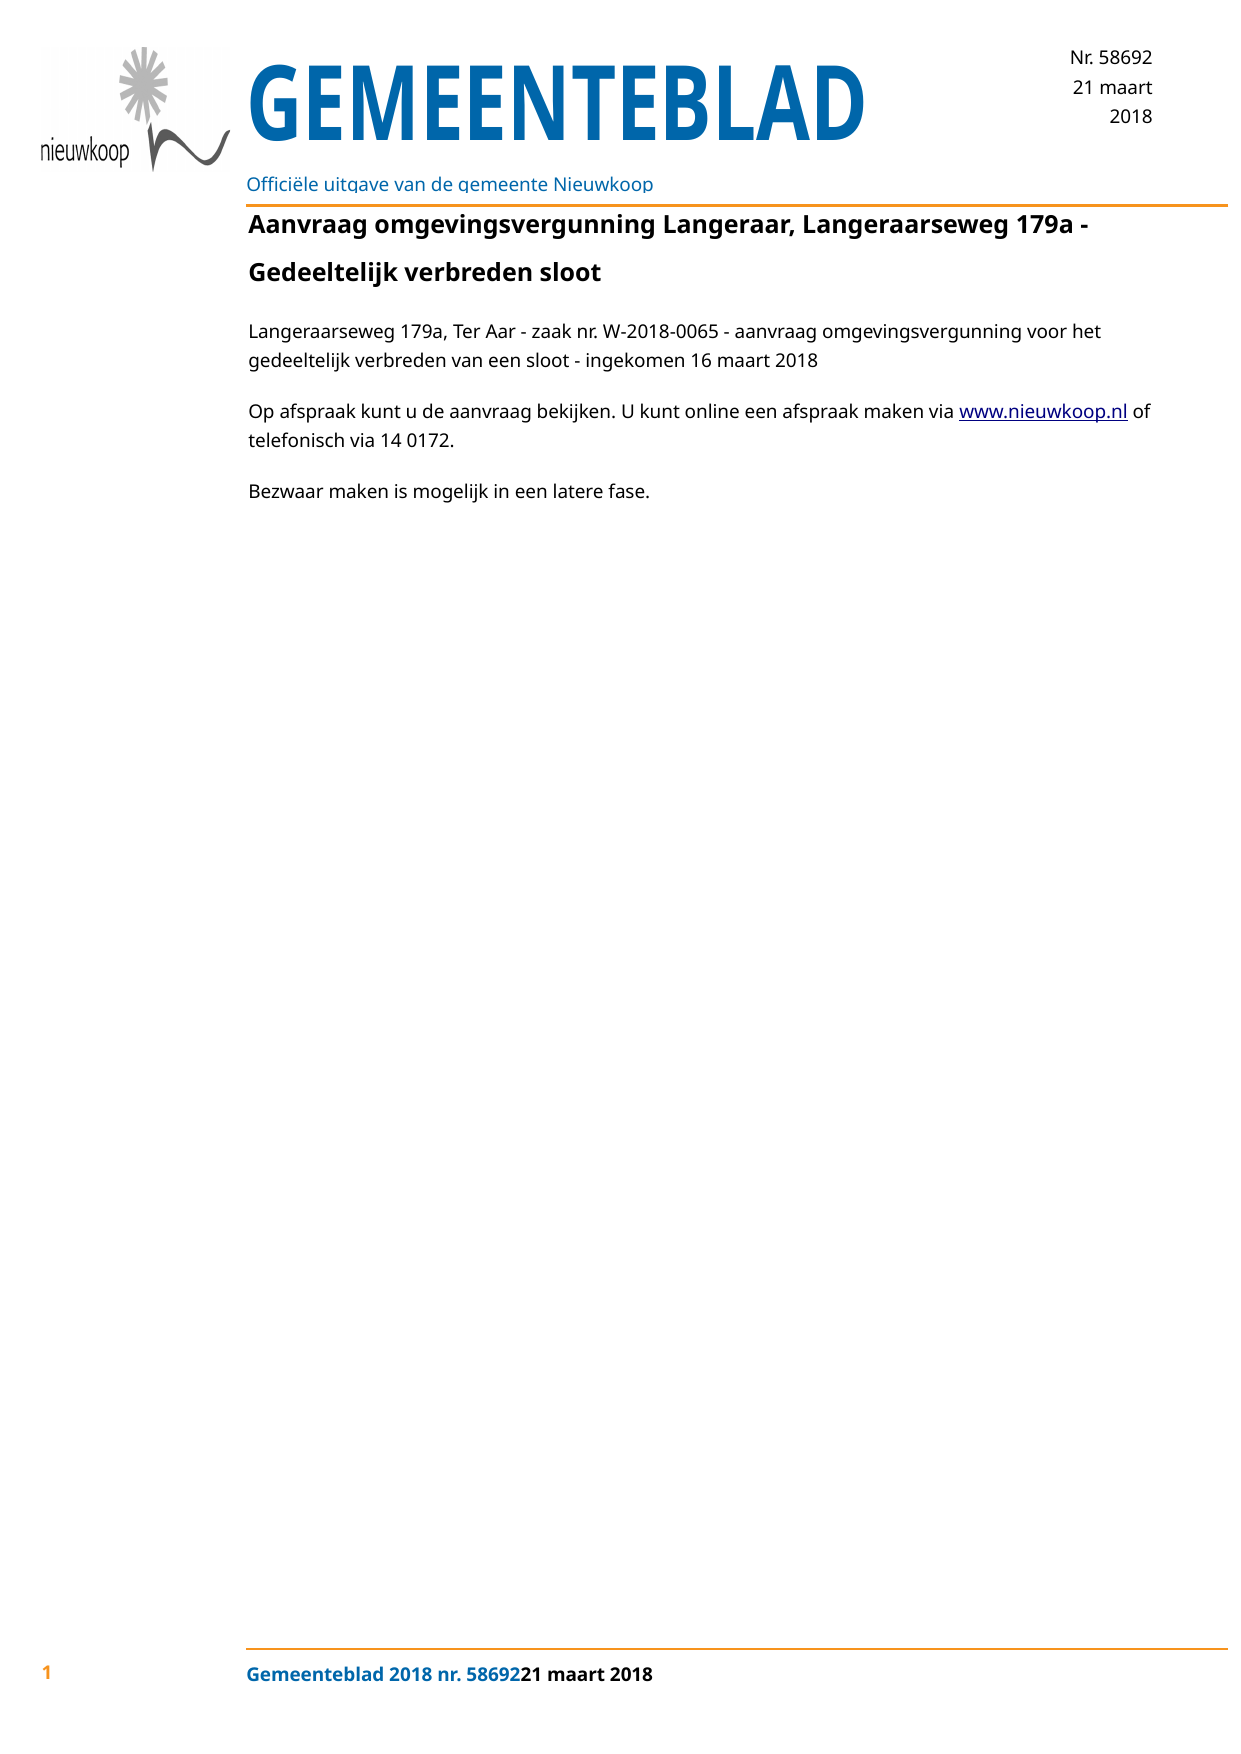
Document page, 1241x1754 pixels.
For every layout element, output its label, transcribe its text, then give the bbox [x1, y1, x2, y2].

text Aanvraag omgevingsvergunning Langeraar, Langeraarseweg 179a - Gedeeltelijk verbreden sloot [248, 207, 1152, 288]
text Op afspraak kunt u de aanvraag bekijken. U kunt online een afspraak maken via www.nieuwkoop.nl of telefonisch via 14 0172. [248, 398, 1152, 453]
picture [41, 47, 231, 172]
text Bezwaar maken is mogelijk in een latere fase. [248, 478, 1152, 504]
text Langeraarseweg 179a, Ter Aar - zaak nr. W-2018-0065 - aanvraag omgevingsvergunning voor het gedeeltelijk verbreden van een sloot - ingekomen 16 maart 2018 [248, 318, 1152, 373]
